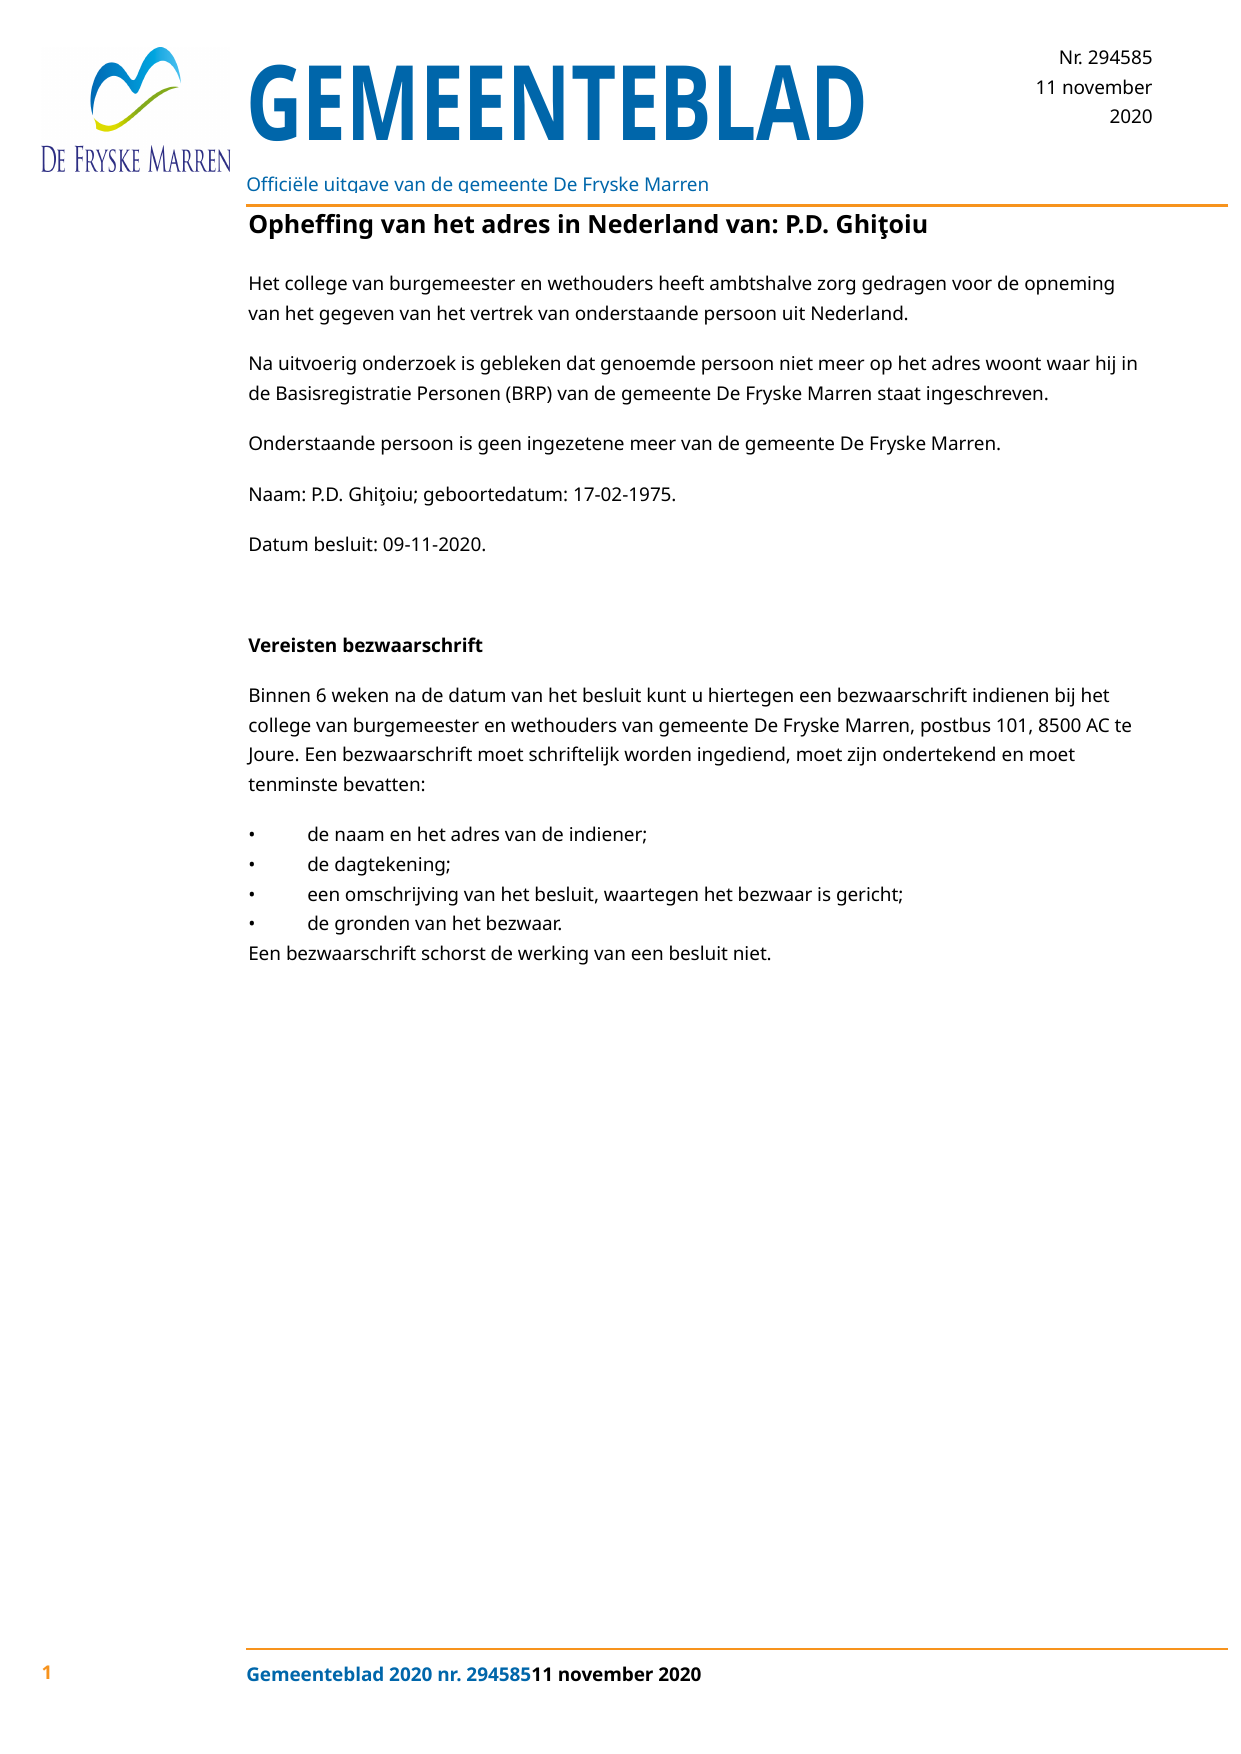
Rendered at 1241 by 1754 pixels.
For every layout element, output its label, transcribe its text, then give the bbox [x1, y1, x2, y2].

text Na uitvoerig onderzoek is gebleken dat genoemde persoon niet meer op het adres woont waar hij in de Basisregistratie Personen (BRP) van de gemeente De Fryske Marren staat ingeschreven. [248, 350, 1152, 406]
list de gronden van het bezwaar. [248, 910, 1152, 936]
list de dagtekening; [248, 851, 1152, 877]
text Onderstaande persoon is geen ingezetene meer van de gemeente De Fryske Marren. [248, 430, 1152, 456]
list een omschrijving van het besluit, waartegen het bezwaar is gericht; [248, 881, 1152, 906]
text Vereisten bezwaarschrift [248, 632, 1152, 658]
text Datum besluit: 09-11-2020. [248, 531, 1152, 557]
picture [41, 47, 231, 172]
text Opheffing van het adres in Nederland van: P.D. Ghiţoiu [248, 207, 1152, 241]
text Het college van burgemeester en wethouders heeft ambtshalve zorg gedragen voor de opneming van het gegeven van het vertrek van onderstaande persoon uit Nederland. [248, 270, 1152, 326]
text Naam: P.D. Ghiţoiu; geboortedatum: 17-02-1975. [248, 481, 1152, 506]
text Een bezwaarschrift schorst de werking van een besluit niet. [248, 940, 1152, 966]
text Binnen 6 weken na de datum van het besluit kunt u hiertegen een bezwaarschrift indienen bij het college van burgemeester en wethouders van gemeente De Fryske Marren, postbus 101, 8500 AC te Joure. Een bezwaarschrift moet schriftelijk worden ingediend, moet zijn ondertekend en moet tenminste bevatten: [248, 682, 1152, 797]
list de naam en het adres van de indiener; [248, 822, 1152, 847]
